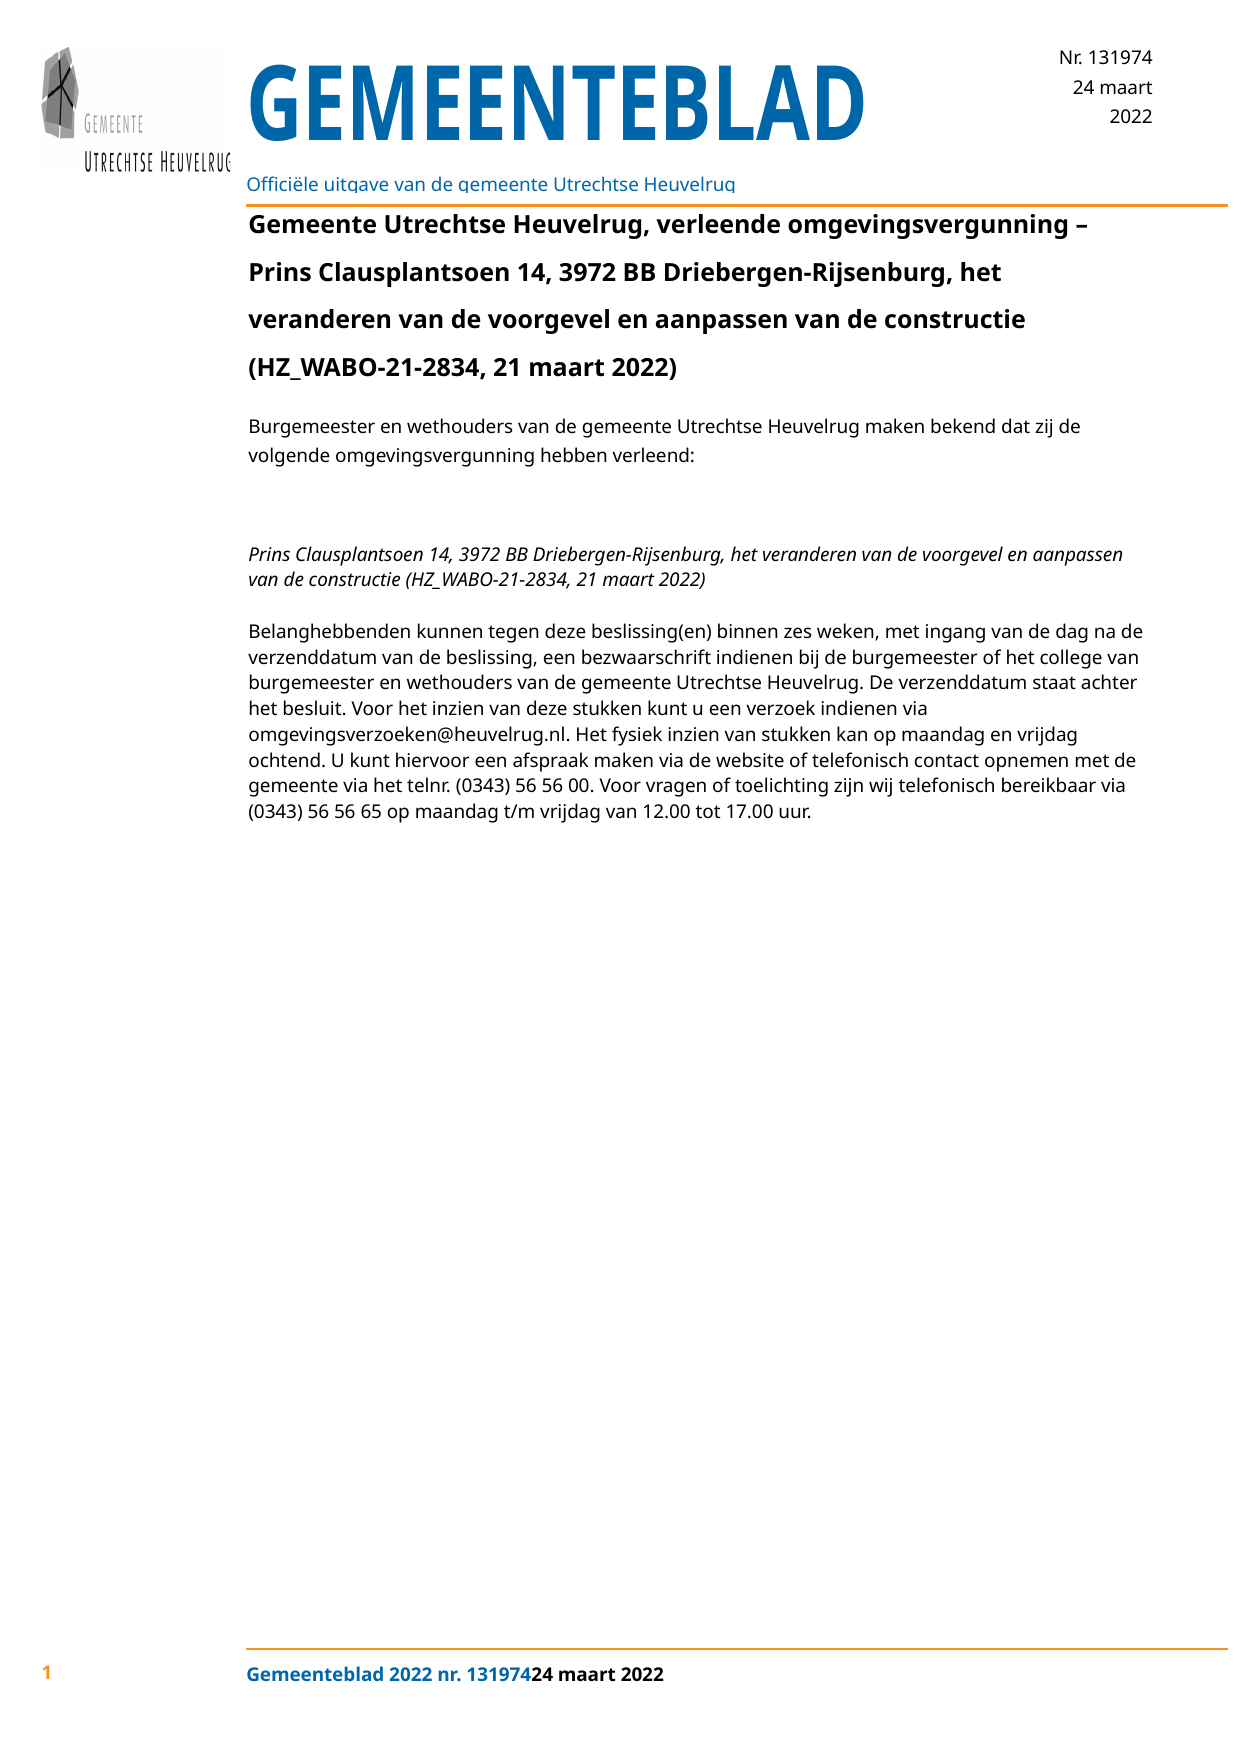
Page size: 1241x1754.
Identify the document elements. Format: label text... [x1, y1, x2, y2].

text Gemeente Utrechtse Heuvelrug, verleende omgevingsvergunning – Prins Clausplantsoen 14, 3972 BB Driebergen-Rijsenburg, het veranderen van de voorgevel en aanpassen van de constructie (HZ_WABO-21-2834, 21 maart 2022) [248, 207, 1152, 384]
text Burgemeester en wethouders van de gemeente Utrechtse Heuvelrug maken bekend dat zij de volgende omgevingsvergunning hebben verleend: [248, 413, 1152, 468]
text Belanghebbenden kunnen tegen deze beslissing(en) binnen zes weken, met ingang van de dag na de verzenddatum van de beslissing, een bezwaarschrift indienen bij de burgemeester of het college van burgemeester en wethouders van de gemeente Utrechtse Heuvelrug. De verzenddatum staat achter het besluit. Voor het inzien van deze stukken kunt u een verzoek indienen via omgevingsverzoeken@heuvelrug.nl. Het fysiek inzien van stukken kan op maandag en vrijdag ochtend. U kunt hiervoor een afspraak maken via de website of telefonisch contact opnemen met de gemeente via het telnr. (0343) 56 56 00. Voor vragen of toelichting zijn wij telefonisch bereikbaar via (0343) 56 56 65 op maandag t/m vrijdag van 12.00 tot 17.00 uur. [248, 618, 1152, 824]
text Prins Clausplantsoen 14, 3972 BB Driebergen-Rijsenburg, het veranderen van de voorgevel en aanpassen van de constructie (HZ_WABO-21-2834, 21 maart 2022) [248, 541, 1152, 592]
picture [41, 47, 231, 172]
